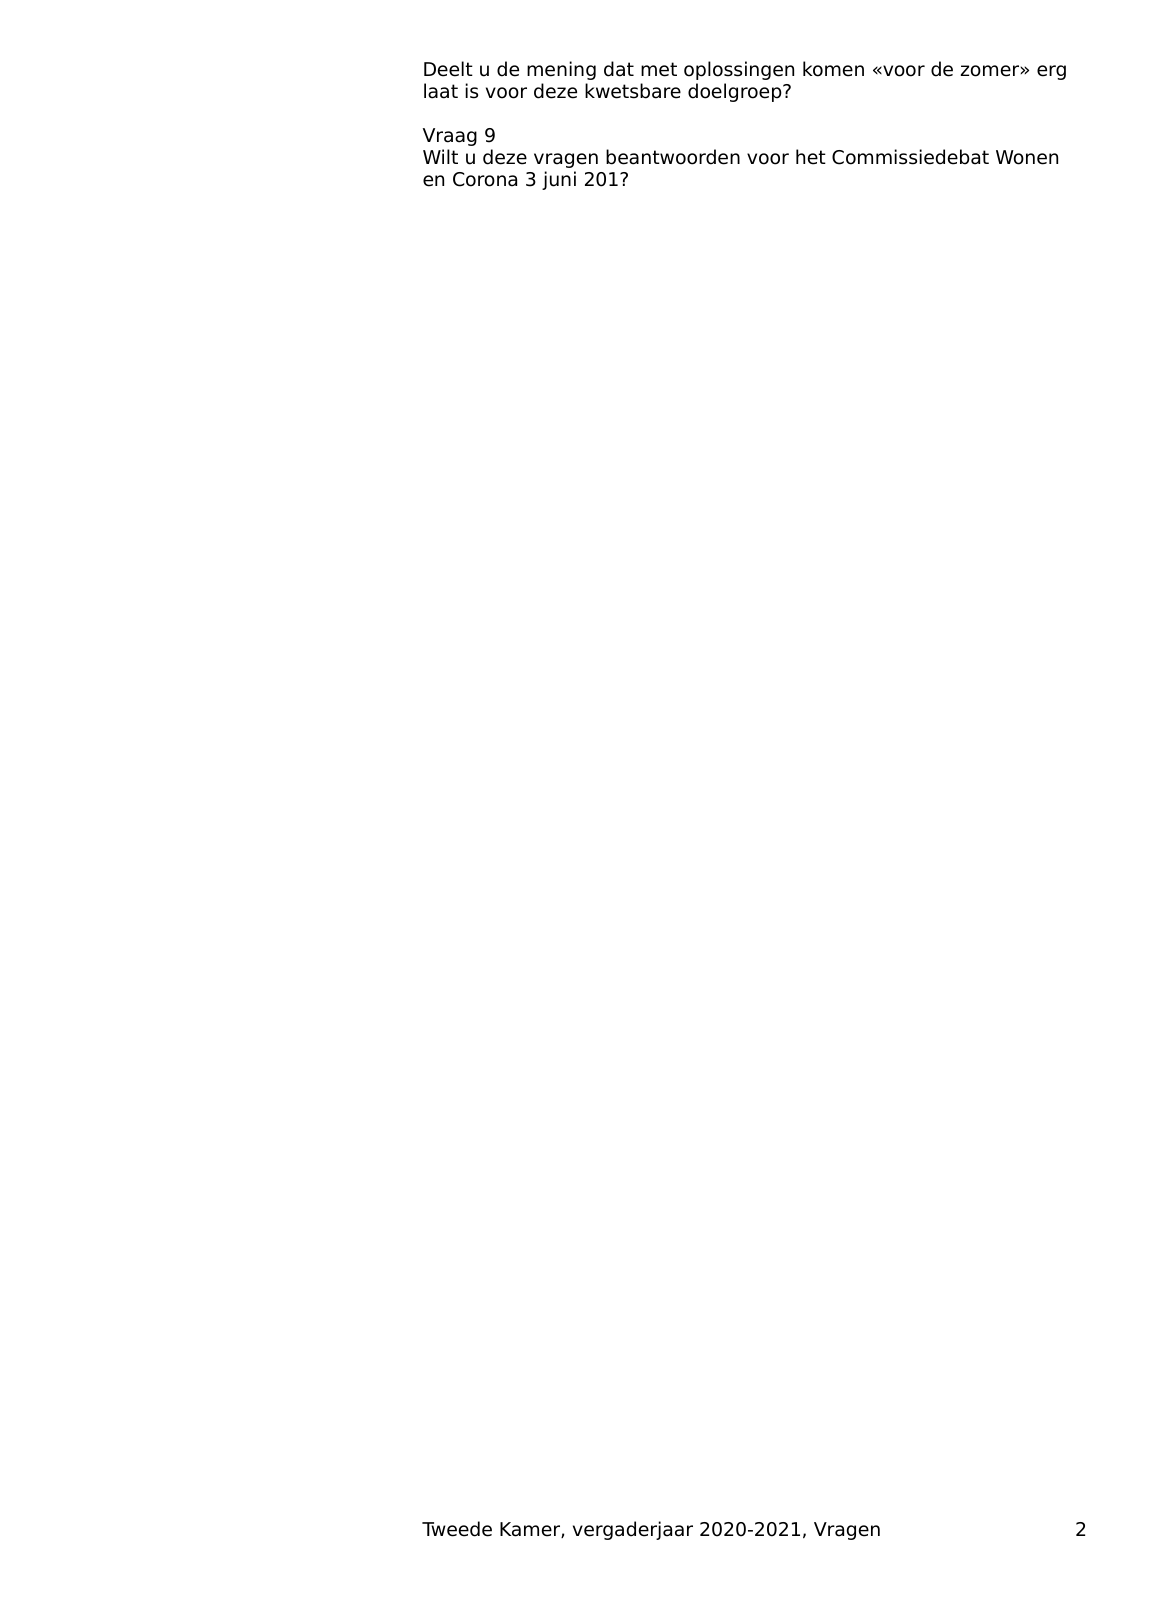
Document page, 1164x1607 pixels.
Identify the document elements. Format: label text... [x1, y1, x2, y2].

text Wilt u deze vragen beantwoorden voor het Commissiedebat Wonen en Corona 3 juni 201? [422, 147, 1087, 191]
text Deelt u de mening dat met oplossingen komen «voor de zomer» erg laat is voor deze kwetsbare doelgroep? [422, 59, 1087, 103]
text Vraag 9 [422, 125, 1087, 147]
